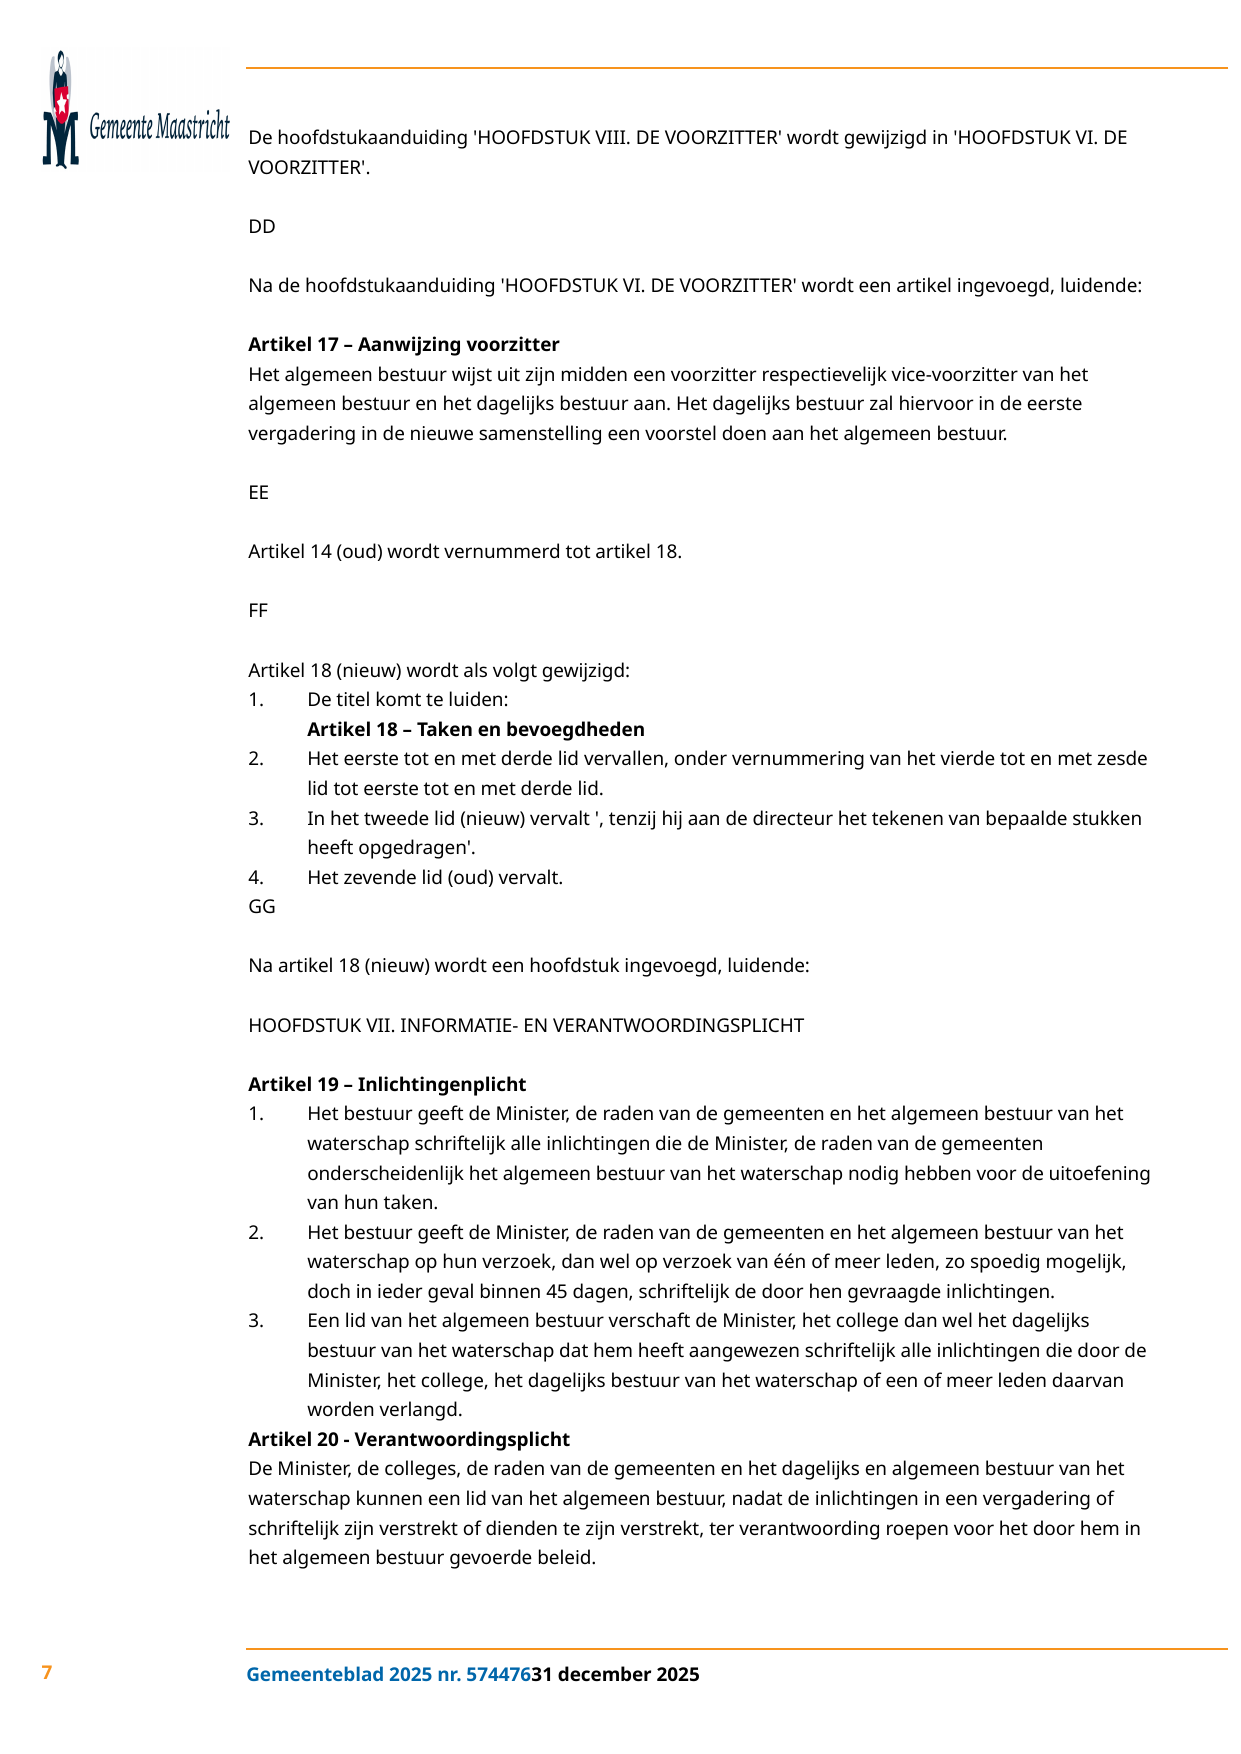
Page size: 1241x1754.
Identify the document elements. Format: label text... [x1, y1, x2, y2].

picture [41, 47, 231, 172]
text Artikel 14 (oud) wordt vernummerd tot artikel 18. [248, 538, 1152, 564]
text GG [248, 893, 1152, 919]
list Artikel 18 – Taken en bevoegdheden [248, 716, 1152, 742]
list Een lid van het algemeen bestuur verschaft de Minister, het college dan wel het dagelijks bestuur van het waterschap dat hem heeft aangewezen schriftelijk alle inlichtingen die door de Minister, het college, het dagelijks bestuur van het waterschap of een of meer leden daarvan worden verlangd. [248, 1308, 1152, 1422]
text Na artikel 18 (nieuw) wordt een hoofdstuk ingevoegd, luidende: [248, 953, 1152, 978]
text De hoofdstukaanduiding 'HOOFDSTUK VIII. DE VOORZITTER' wordt gewijzigd in 'HOOFDSTUK VI. DE VOORZITTER'. [248, 124, 1152, 180]
text Artikel 18 (nieuw) wordt als volgt gewijzigd: [248, 657, 1152, 683]
list De titel komt te luiden: [248, 686, 1152, 712]
text De Minister, de colleges, de raden van de gemeenten en het dagelijks en algemeen bestuur van het waterschap kunnen een lid van het algemeen bestuur, nadat de inlichtingen in een vergadering of schriftelijk zijn verstrekt of dienden te zijn verstrekt, ter verantwoording roepen voor het door hem in het algemeen bestuur gevoerde beleid. [248, 1456, 1152, 1570]
text Artikel 20 - Verantwoordingsplicht [248, 1426, 1152, 1452]
list Het eerste tot en met derde lid vervallen, onder vernummering van het vierde tot en met zesde lid tot eerste tot en met derde lid. [248, 746, 1152, 801]
text DD [248, 213, 1152, 239]
text Artikel 19 – Inlichtingenplicht [248, 1071, 1152, 1097]
text Artikel 17 – Aanwijzing voorzitter [248, 331, 1152, 357]
text EE [248, 479, 1152, 505]
text Na de hoofdstukaanduiding 'HOOFDSTUK VI. DE VOORZITTER' wordt een artikel ingevoegd, luidende: [248, 272, 1152, 298]
text FF [248, 598, 1152, 623]
list Het bestuur geeft de Minister, de raden van de gemeenten en het algemeen bestuur van het waterschap op hun verzoek, dan wel op verzoek van één of meer leden, zo spoedig mogelijk, doch in ieder geval binnen 45 dagen, schriftelijk de door hen gevraagde inlichtingen. [248, 1219, 1152, 1304]
list Het bestuur geeft de Minister, de raden van de gemeenten en het algemeen bestuur van het waterschap schriftelijk alle inlichtingen die de Minister, de raden van de gemeenten onderscheidenlijk het algemeen bestuur van het waterschap nodig hebben voor de uitoefening van hun taken. [248, 1101, 1152, 1215]
list Het zevende lid (oud) vervalt. [248, 864, 1152, 890]
list In het tweede lid (nieuw) vervalt ', tenzij hij aan de directeur het tekenen van bepaalde stukken heeft opgedragen'. [248, 805, 1152, 860]
text HOOFDSTUK VII. INFORMATIE- EN VERANTWOORDINGSPLICHT [248, 1012, 1152, 1038]
text Het algemeen bestuur wijst uit zijn midden een voorzitter respectievelijk vice-voorzitter van het algemeen bestuur en het dagelijks bestuur aan. Het dagelijks bestuur zal hiervoor in de eerste vergadering in de nieuwe samenstelling een voorstel doen aan het algemeen bestuur. [248, 361, 1152, 446]
